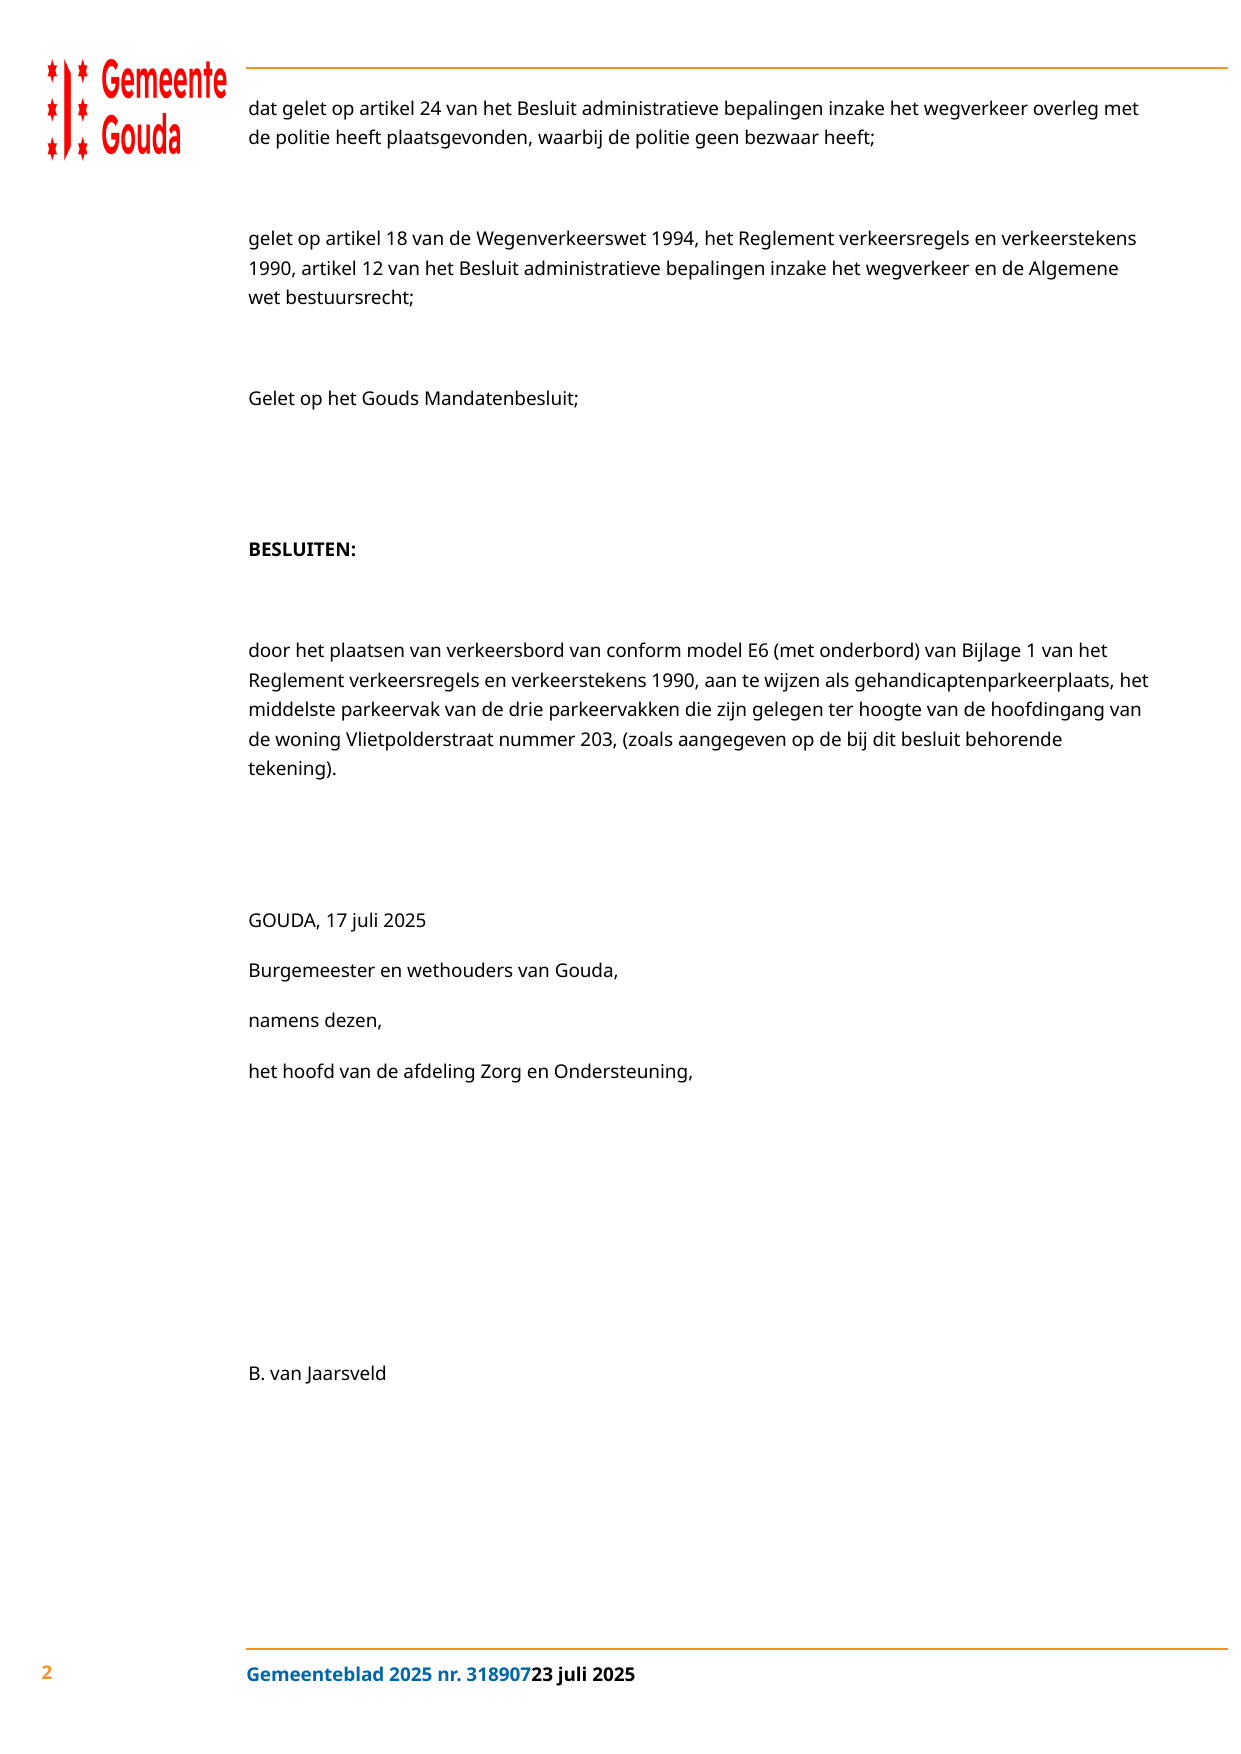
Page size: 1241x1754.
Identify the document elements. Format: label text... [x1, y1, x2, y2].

picture [41, 47, 231, 172]
text BESLUITEN: [248, 536, 1152, 562]
text dat gelet op artikel 24 van het Besluit administratieve bepalingen inzake het wegverkeer overleg met de politie heeft plaatsgevonden, waarbij de politie geen bezwaar heeft; [248, 95, 1152, 150]
text namens dezen, [248, 1008, 1152, 1033]
text Burgemeester en wethouders van Gouda, [248, 957, 1152, 983]
text het hoofd van de afdeling Zorg en Ondersteuning, [248, 1058, 1152, 1084]
text GOUDA, 17 juli 2025 [248, 907, 1152, 933]
text gelet op artikel 18 van de Wegenverkeerswet 1994, het Reglement verkeersregels en verkeerstekens 1990, artikel 12 van het Besluit administratieve bepalingen inzake het wegverkeer en de Algemene wet bestuursrecht; [248, 225, 1152, 310]
text B. van Jaarsveld [248, 1361, 1152, 1386]
text Gelet op het Gouds Mandatenbesluit; [248, 385, 1152, 411]
text door het plaatsen van verkeersbord van conform model E6 (met onderbord) van Bijlage 1 van het Reglement verkeersregels en verkeerstekens 1990, aan te wijzen als gehandicaptenparkeerplaats, het middelste parkeervak van de drie parkeervakken die zijn gelegen ter hoogte van de hoofdingang van de woning Vlietpolderstraat nummer 203, (zoals aangegeven op de bij dit besluit behorende tekening). [248, 637, 1152, 781]
